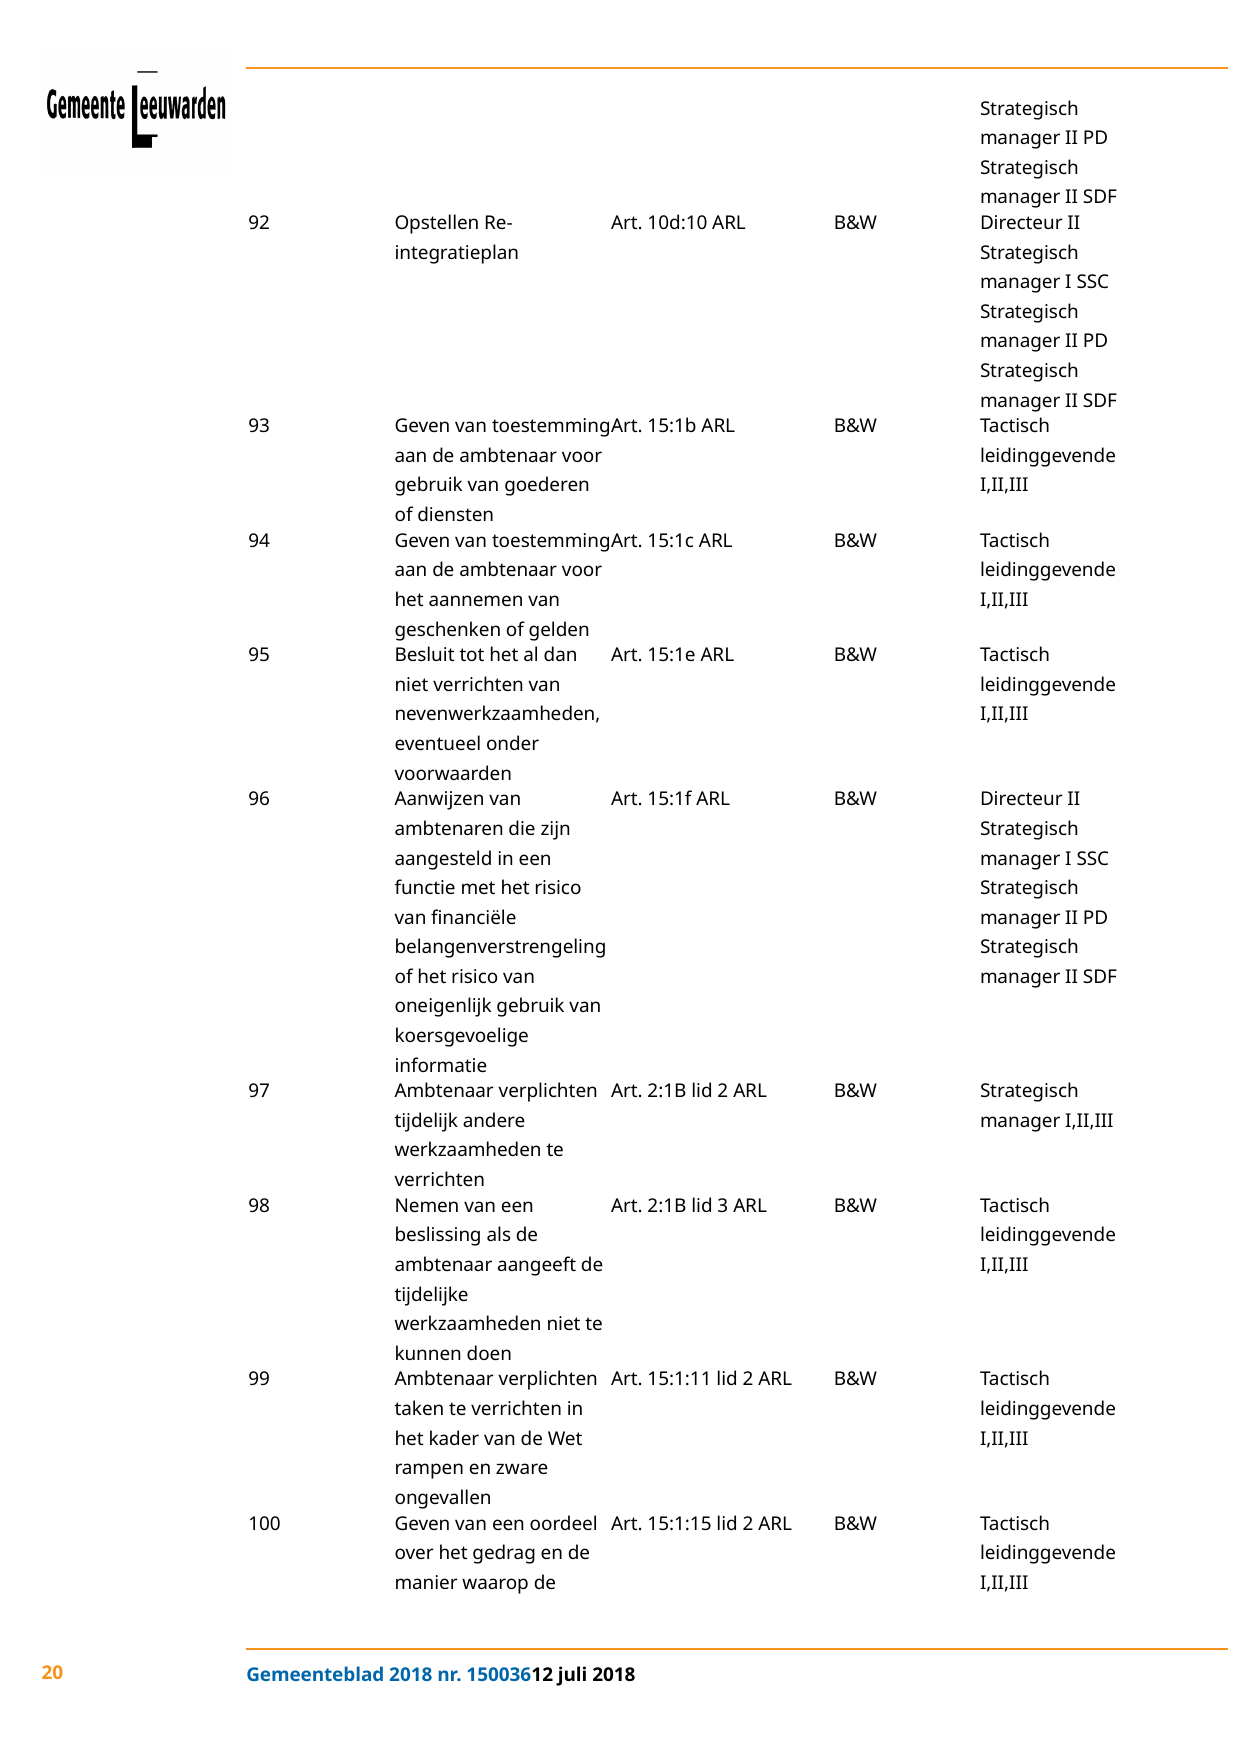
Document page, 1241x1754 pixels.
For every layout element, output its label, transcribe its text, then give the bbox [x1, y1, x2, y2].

table_cell Tactisch leidinggevende I,II,III [980, 527, 1152, 641]
table_cell Art. 2:1B lid 3 ARL [611, 1192, 833, 1366]
table_cell Aanwijzen van ambtenaren die zijn aangesteld in een functie met het risico van financiële belangenverstrengeling of het risico van oneigenlijk gebruik van koersgevoelige informatie [394, 786, 611, 1077]
table_cell Tactisch leidinggevende I,II,III [980, 641, 1152, 786]
table_cell B&W [834, 641, 980, 786]
table_cell Geven van een oordeel over het gedrag en de manier waarop de [394, 1510, 611, 1594]
table_cell 97 [248, 1078, 394, 1192]
table_cell Tactisch leidinggevende I,II,III [980, 1366, 1152, 1510]
table_cell 93 [248, 413, 394, 527]
table_cell Art. 2:1B lid 2 ARL [611, 1078, 833, 1192]
table_cell 99 [248, 1366, 394, 1510]
table_cell 94 [248, 527, 394, 641]
table_cell Art. 15:1e ARL [611, 641, 833, 786]
table_cell Art. 15:1:15 lid 2 ARL [611, 1510, 833, 1594]
table_cell B&W [834, 1192, 980, 1366]
table_cell B&W [834, 1366, 980, 1510]
table_cell [611, 95, 833, 209]
table_cell Directeur II Strategisch manager I SSC Strategisch manager II PD Strategisch manager II SDF [980, 209, 1152, 412]
table_cell Art. 15:1b ARL [611, 413, 833, 527]
table_cell Strategisch manager II PD Strategisch manager II SDF [980, 95, 1152, 209]
table_cell Tactisch leidinggevende I,II,III [980, 413, 1152, 527]
table_cell B&W [834, 1510, 980, 1594]
table_cell Nemen van een beslissing als de ambtenaar aangeeft de tijdelijke werkzaamheden niet te kunnen doen [394, 1192, 611, 1366]
table_cell B&W [834, 413, 980, 527]
table_cell Ambtenaar verplichten taken te verrichten in het kader van de Wet rampen en zware ongevallen [394, 1366, 611, 1510]
table_cell B&W [834, 1078, 980, 1192]
table_cell Besluit tot het al dan niet verrichten van nevenwerkzaamheden, eventueel onder voorwaarden [394, 641, 611, 786]
table_cell Directeur II Strategisch manager I SSC Strategisch manager II PD Strategisch manager II SDF [980, 786, 1152, 1077]
table_cell B&W [834, 527, 980, 641]
table_cell 95 [248, 641, 394, 786]
table_cell Strategisch manager I,II,III [980, 1078, 1152, 1192]
table_cell Art. 15:1f ARL [611, 786, 833, 1077]
table_cell Geven van toestemming aan de ambtenaar voor gebruik van goederen of diensten [394, 413, 611, 527]
table_cell Opstellen Re-integratieplan [394, 209, 611, 412]
table_cell [394, 95, 611, 209]
picture [41, 47, 231, 172]
table_cell Ambtenaar verplichten tijdelijk andere werkzaamheden te verrichten [394, 1078, 611, 1192]
table_cell Tactisch leidinggevende I,II,III [980, 1192, 1152, 1366]
table_cell 92 [248, 209, 394, 412]
table_cell Geven van toestemming aan de ambtenaar voor het aannemen van geschenken of gelden [394, 527, 611, 641]
table_cell B&W [834, 209, 980, 412]
table_cell [834, 95, 980, 209]
table_cell Tactisch leidinggevende I,II,III [980, 1510, 1152, 1594]
table_cell 98 [248, 1192, 394, 1366]
table_cell Art. 15:1c ARL [611, 527, 833, 641]
table_cell Art. 15:1:11 lid 2 ARL [611, 1366, 833, 1510]
table_cell 96 [248, 786, 394, 1077]
table_cell 100 [248, 1510, 394, 1594]
table_cell [248, 95, 394, 209]
table_cell Art. 10d:10 ARL [611, 209, 833, 412]
table_cell B&W [834, 786, 980, 1077]
